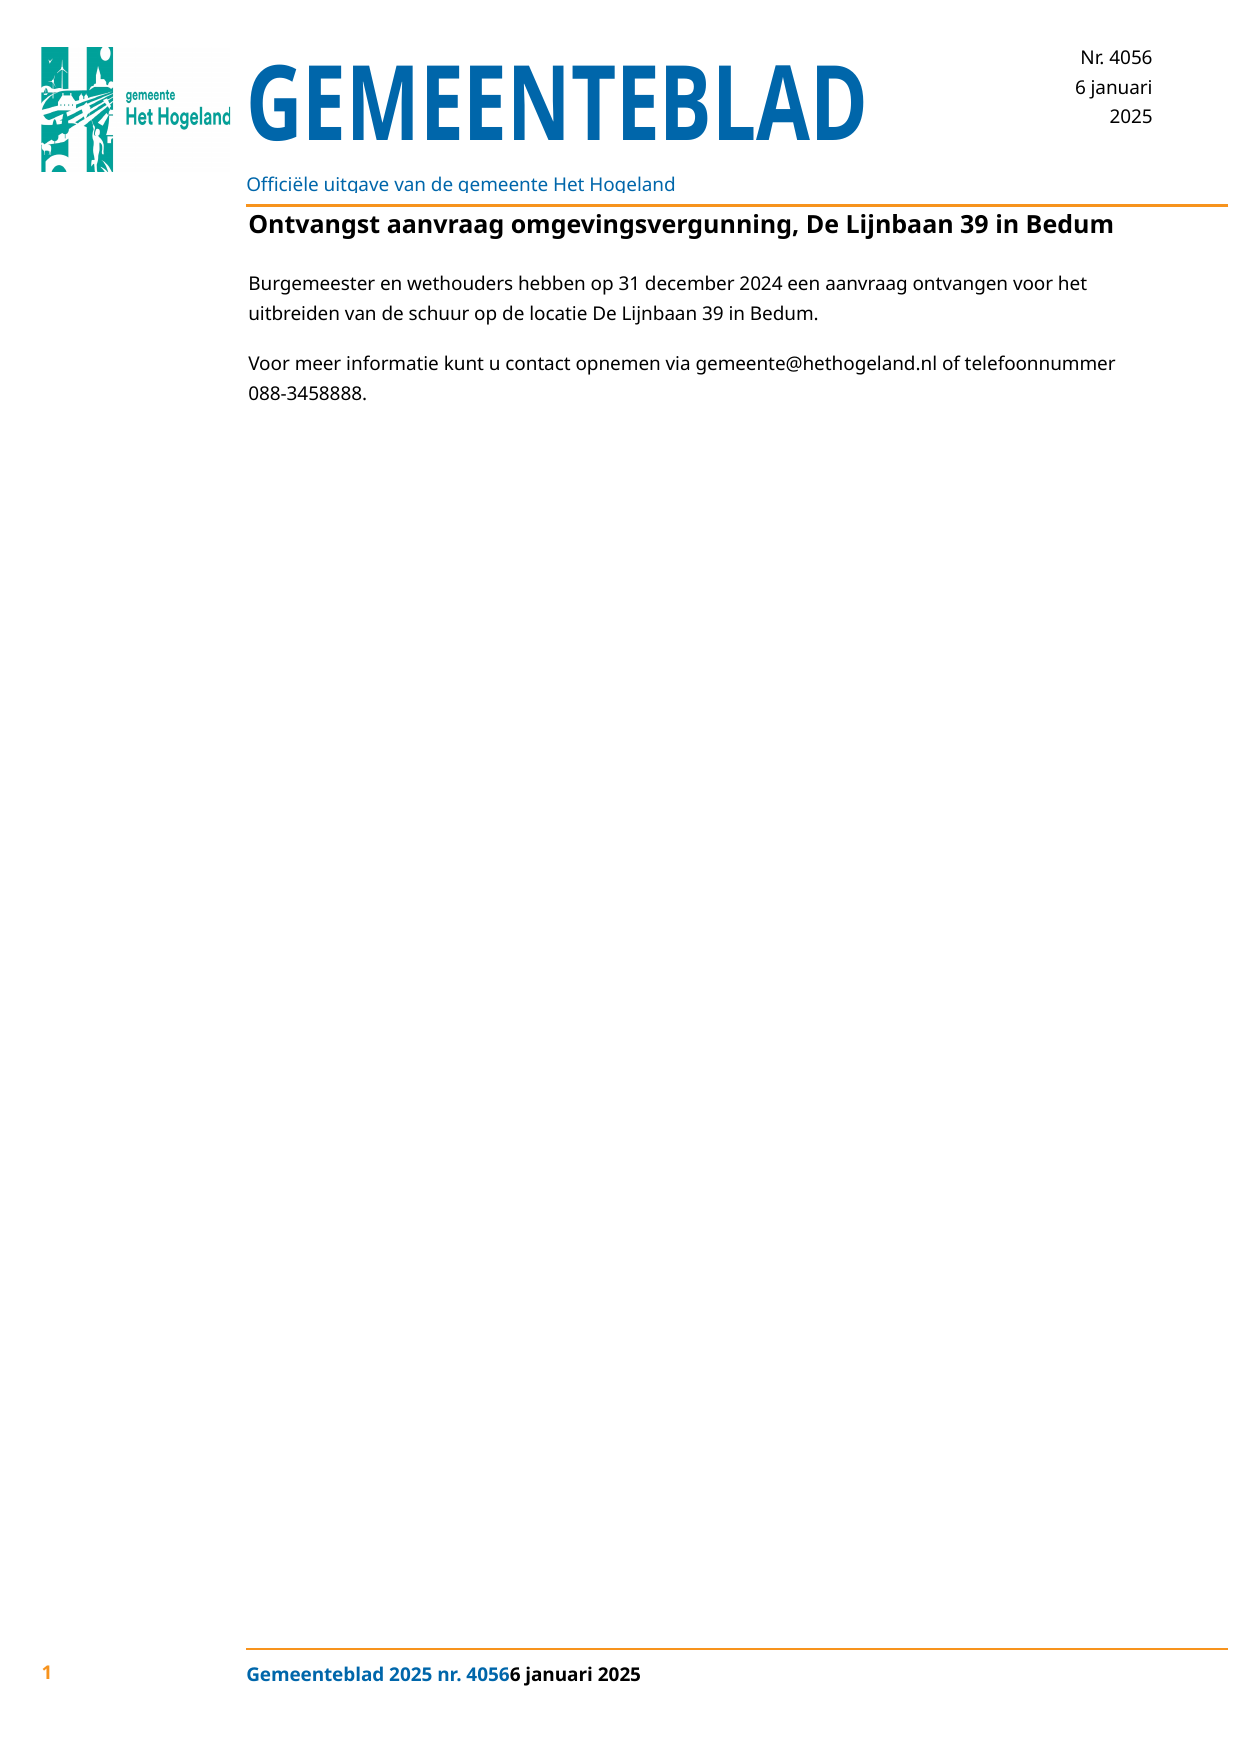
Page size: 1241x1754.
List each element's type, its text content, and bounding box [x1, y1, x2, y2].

text Ontvangst aanvraag omgevingsvergunning, De Lijnbaan 39 in Bedum [248, 207, 1152, 241]
picture [41, 47, 231, 172]
text Voor meer informatie kunt u contact opnemen via gemeente@hethogeland.nl of telefoonnummer 088-3458888. [248, 350, 1152, 406]
text Burgemeester en wethouders hebben op 31 december 2024 een aanvraag ontvangen voor het uitbreiden van de schuur op de locatie De Lijnbaan 39 in Bedum. [248, 270, 1152, 326]
